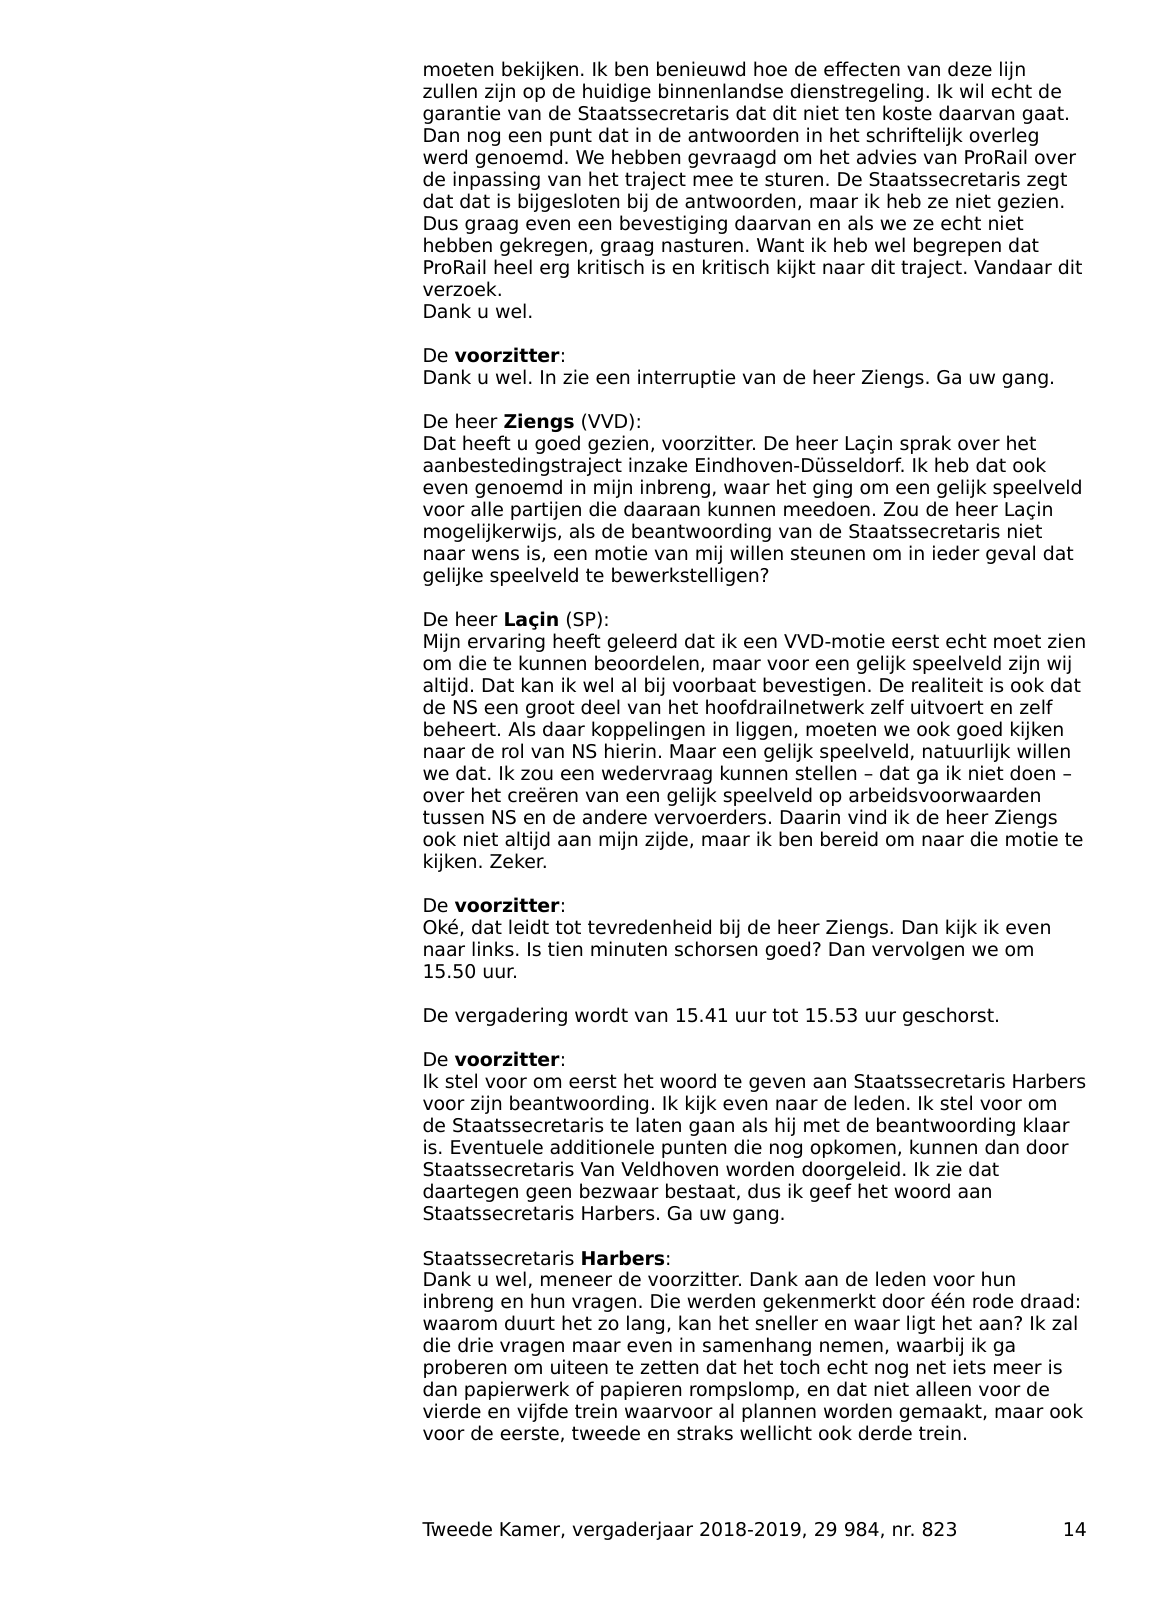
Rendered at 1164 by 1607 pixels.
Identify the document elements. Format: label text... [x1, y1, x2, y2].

text Oké, dat leidt tot tevredenheid bij de heer Ziengs. Dan kijk ik even naar links. Is tien minuten schorsen goed? Dan vervolgen we om 15.50 uur. [422, 917, 1087, 983]
text De voorzitter: [422, 345, 1087, 367]
text De voorzitter: [422, 1049, 1087, 1071]
text Dank u wel. [422, 301, 1087, 323]
text Dat heeft u goed gezien, voorzitter. De heer Laçin sprak over het aanbestedingstraject inzake Eindhoven-Düsseldorf. Ik heb dat ook even genoemd in mijn inbreng, waar het ging om een gelijk speelveld voor alle partijen die daaraan kunnen meedoen. Zou de heer Laçin mogelijkerwijs, als de beantwoording van de Staatssecretaris niet naar wens is, een motie van mij willen steunen om in ieder geval dat gelijke speelveld te bewerkstelligen? [422, 433, 1087, 587]
text De heer Laçin (SP): [422, 609, 1087, 631]
text De voorzitter: [422, 895, 1087, 917]
text moeten bekijken. Ik ben benieuwd hoe de effecten van deze lijn zullen zijn op de huidige binnenlandse dienstregeling. Ik wil echt de garantie van de Staatssecretaris dat dit niet ten koste daarvan gaat. Dan nog een punt dat in de antwoorden in het schriftelijk overleg werd genoemd. We hebben gevraagd om het advies van ProRail over de inpassing van het traject mee te sturen. De Staatssecretaris zegt dat dat is bijgesloten bij de antwoorden, maar ik heb ze niet gezien. Dus graag even een bevestiging daarvan en als we ze echt niet hebben gekregen, graag nasturen. Want ik heb wel begrepen dat ProRail heel erg kritisch is en kritisch kijkt naar dit traject. Vandaar dit verzoek. [422, 59, 1087, 301]
text Dank u wel. In zie een interruptie van de heer Ziengs. Ga uw gang. [422, 367, 1087, 389]
text Staatssecretaris Harbers: [422, 1247, 1087, 1269]
text Dank u wel, meneer de voorzitter. Dank aan de leden voor hun inbreng en hun vragen. Die werden gekenmerkt door één rode draad: waarom duurt het zo lang, kan het sneller en waar ligt het aan? Ik zal die drie vragen maar even in samenhang nemen, waarbij ik ga proberen om uiteen te zetten dat het toch echt nog net iets meer is dan papierwerk of papieren rompslomp, en dat niet alleen voor de vierde en vijfde trein waarvoor al plannen worden gemaakt, maar ook voor de eerste, tweede en straks wellicht ook derde trein. [422, 1269, 1087, 1445]
text De heer Ziengs (VVD): [422, 411, 1087, 433]
text De vergadering wordt van 15.41 uur tot 15.53 uur geschorst. [422, 1005, 1087, 1027]
text Ik stel voor om eerst het woord te geven aan Staatssecretaris Harbers voor zijn beantwoording. Ik kijk even naar de leden. Ik stel voor om de Staatssecretaris te laten gaan als hij met de beantwoording klaar is. Eventuele additionele punten die nog opkomen, kunnen dan door Staatssecretaris Van Veldhoven worden doorgeleid. Ik zie dat daartegen geen bezwaar bestaat, dus ik geef het woord aan Staatssecretaris Harbers. Ga uw gang. [422, 1071, 1087, 1225]
text Mijn ervaring heeft geleerd dat ik een VVD-motie eerst echt moet zien om die te kunnen beoordelen, maar voor een gelijk speelveld zijn wij altijd. Dat kan ik wel al bij voorbaat bevestigen. De realiteit is ook dat de NS een groot deel van het hoofdrailnetwerk zelf uitvoert en zelf beheert. Als daar koppelingen in liggen, moeten we ook goed kijken naar de rol van NS hierin. Maar een gelijk speelveld, natuurlijk willen we dat. Ik zou een wedervraag kunnen stellen – dat ga ik niet doen – over het creëren van een gelijk speelveld op arbeidsvoorwaarden tussen NS en de andere vervoerders. Daarin vind ik de heer Ziengs ook niet altijd aan mijn zijde, maar ik ben bereid om naar die motie te kijken. Zeker. [422, 631, 1087, 873]
